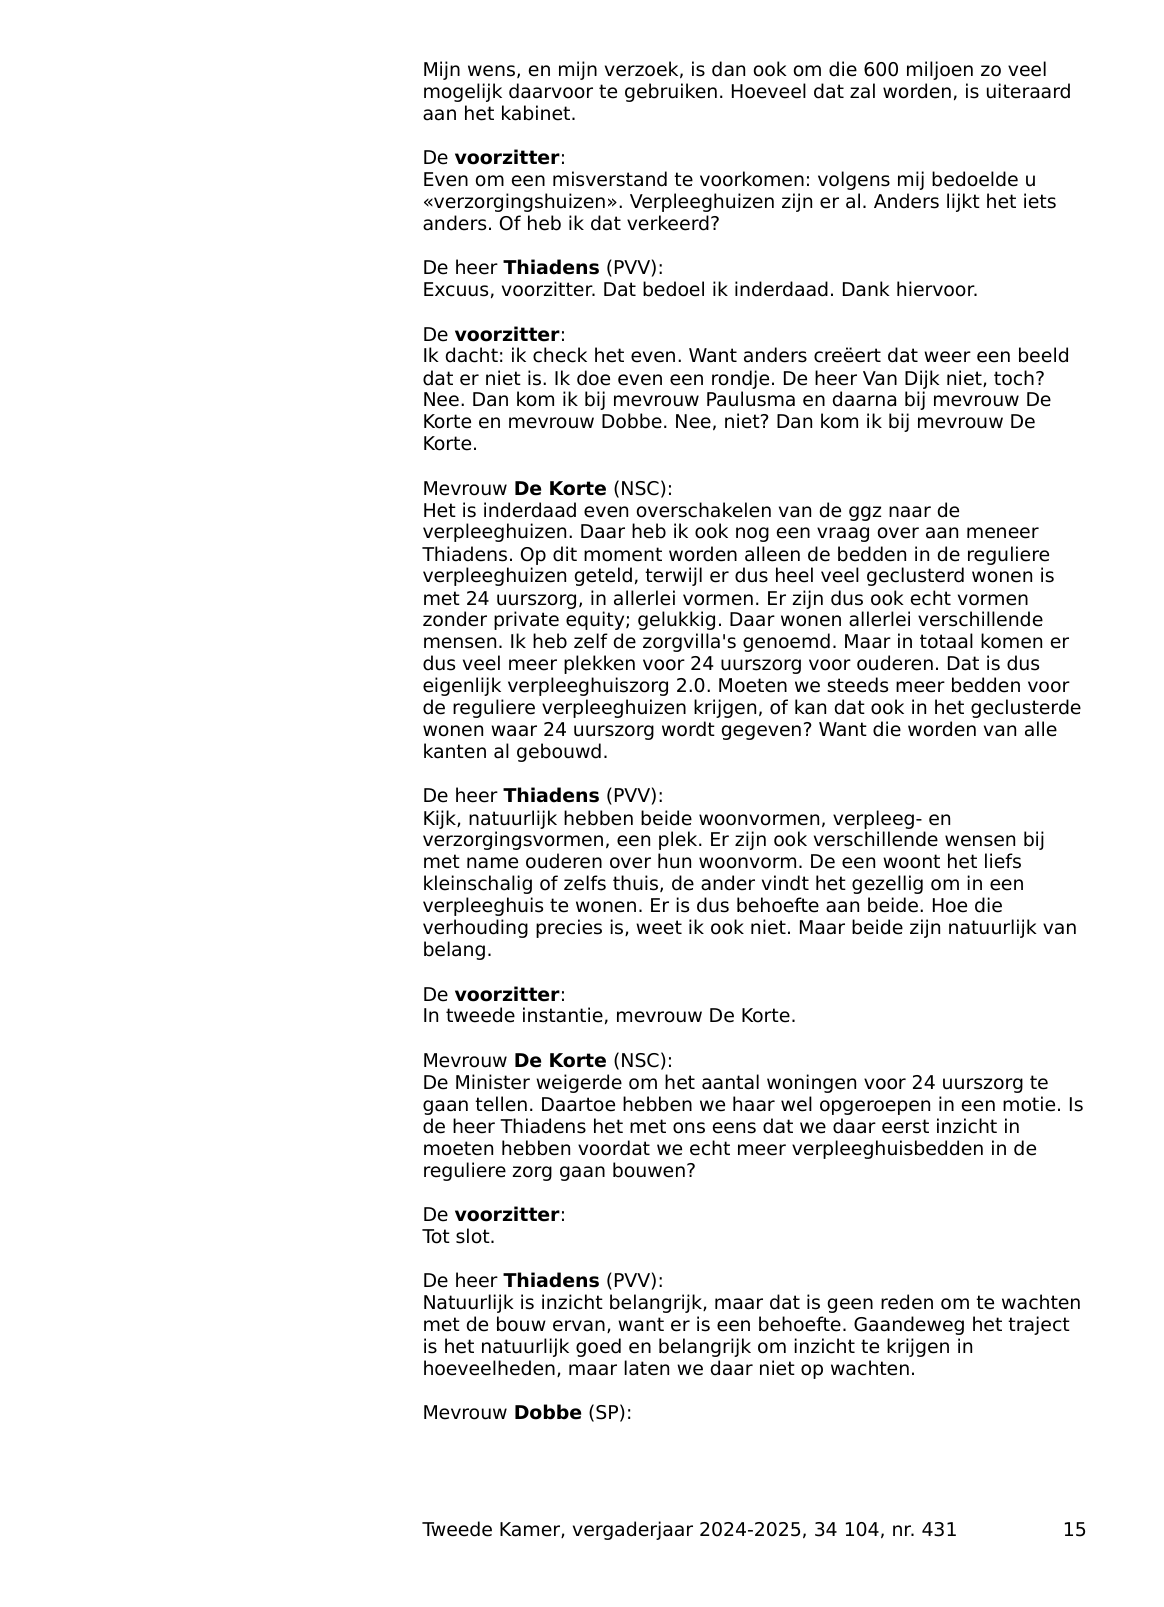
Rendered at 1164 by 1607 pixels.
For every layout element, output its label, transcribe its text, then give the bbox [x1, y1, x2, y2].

text Ik dacht: ik check het even. Want anders creëert dat weer een beeld dat er niet is. Ik doe even een rondje. De heer Van Dijk niet, toch? Nee. Dan kom ik bij mevrouw Paulusma en daarna bij mevrouw De Korte en mevrouw Dobbe. Nee, niet? Dan kom ik bij mevrouw De Korte. [422, 345, 1087, 455]
text Natuurlijk is inzicht belangrijk, maar dat is geen reden om te wachten met de bouw ervan, want er is een behoefte. Gaandeweg het traject is het natuurlijk goed en belangrijk om inzicht te krijgen in hoeveelheden, maar laten we daar niet op wachten. [422, 1292, 1087, 1380]
text Excuus, voorzitter. Dat bedoel ik inderdaad. Dank hiervoor. [422, 279, 1087, 301]
text De heer Thiadens (PVV): [422, 1270, 1087, 1292]
text De voorzitter: [422, 983, 1087, 1005]
text De Minister weigerde om het aantal woningen voor 24 uurszorg te gaan tellen. Daartoe hebben we haar wel opgeroepen in een motie. Is de heer Thiadens het met ons eens dat we daar eerst inzicht in moeten hebben voordat we echt meer verpleeghuisbedden in de reguliere zorg gaan bouwen? [422, 1072, 1087, 1181]
text Mevrouw De Korte (NSC): [422, 1049, 1087, 1072]
text Mevrouw De Korte (NSC): [422, 477, 1087, 499]
text Mijn wens, en mijn verzoek, is dan ook om die 600 miljoen zo veel mogelijk daarvoor te gebruiken. Hoeveel dat zal worden, is uiteraard aan het kabinet. [422, 59, 1087, 125]
text Even om een misverstand te voorkomen: volgens mij bedoelde u «verzorgingshuizen». Verpleeghuizen zijn er al. Anders lijkt het iets anders. Of heb ik dat verkeerd? [422, 169, 1087, 235]
text De voorzitter: [422, 323, 1087, 345]
text In tweede instantie, mevrouw De Korte. [422, 1005, 1087, 1027]
text Mevrouw Dobbe (SP): [422, 1402, 1087, 1424]
text Het is inderdaad even overschakelen van de ggz naar de verpleeghuizen. Daar heb ik ook nog een vraag over aan meneer Thiadens. Op dit moment worden alleen de bedden in de reguliere verpleeghuizen geteld, terwijl er dus heel veel geclusterd wonen is met 24 uurszorg, in allerlei vormen. Er zijn dus ook echt vormen zonder private equity; gelukkig. Daar wonen allerlei verschillende mensen. Ik heb zelf de zorgvilla's genoemd. Maar in totaal komen er dus veel meer plekken voor 24 uurszorg voor ouderen. Dat is dus eigenlijk verpleeghuiszorg 2.0. Moeten we steeds meer bedden voor de reguliere verpleeghuizen krijgen, of kan dat ook in het geclusterde wonen waar 24 uurszorg wordt gegeven? Want die worden van alle kanten al gebouwd. [422, 499, 1087, 763]
text Kijk, natuurlijk hebben beide woonvormen, verpleeg- en verzorgingsvormen, een plek. Er zijn ook verschillende wensen bij met name ouderen over hun woonvorm. De een woont het liefs kleinschalig of zelfs thuis, de ander vindt het gezellig om in een verpleeghuis te wonen. Er is dus behoefte aan beide. Hoe die verhouding precies is, weet ik ook niet. Maar beide zijn natuurlijk van belang. [422, 807, 1087, 961]
text De voorzitter: [422, 1204, 1087, 1226]
text De voorzitter: [422, 147, 1087, 169]
text De heer Thiadens (PVV): [422, 257, 1087, 279]
text Tot slot. [422, 1226, 1087, 1248]
text De heer Thiadens (PVV): [422, 785, 1087, 807]
